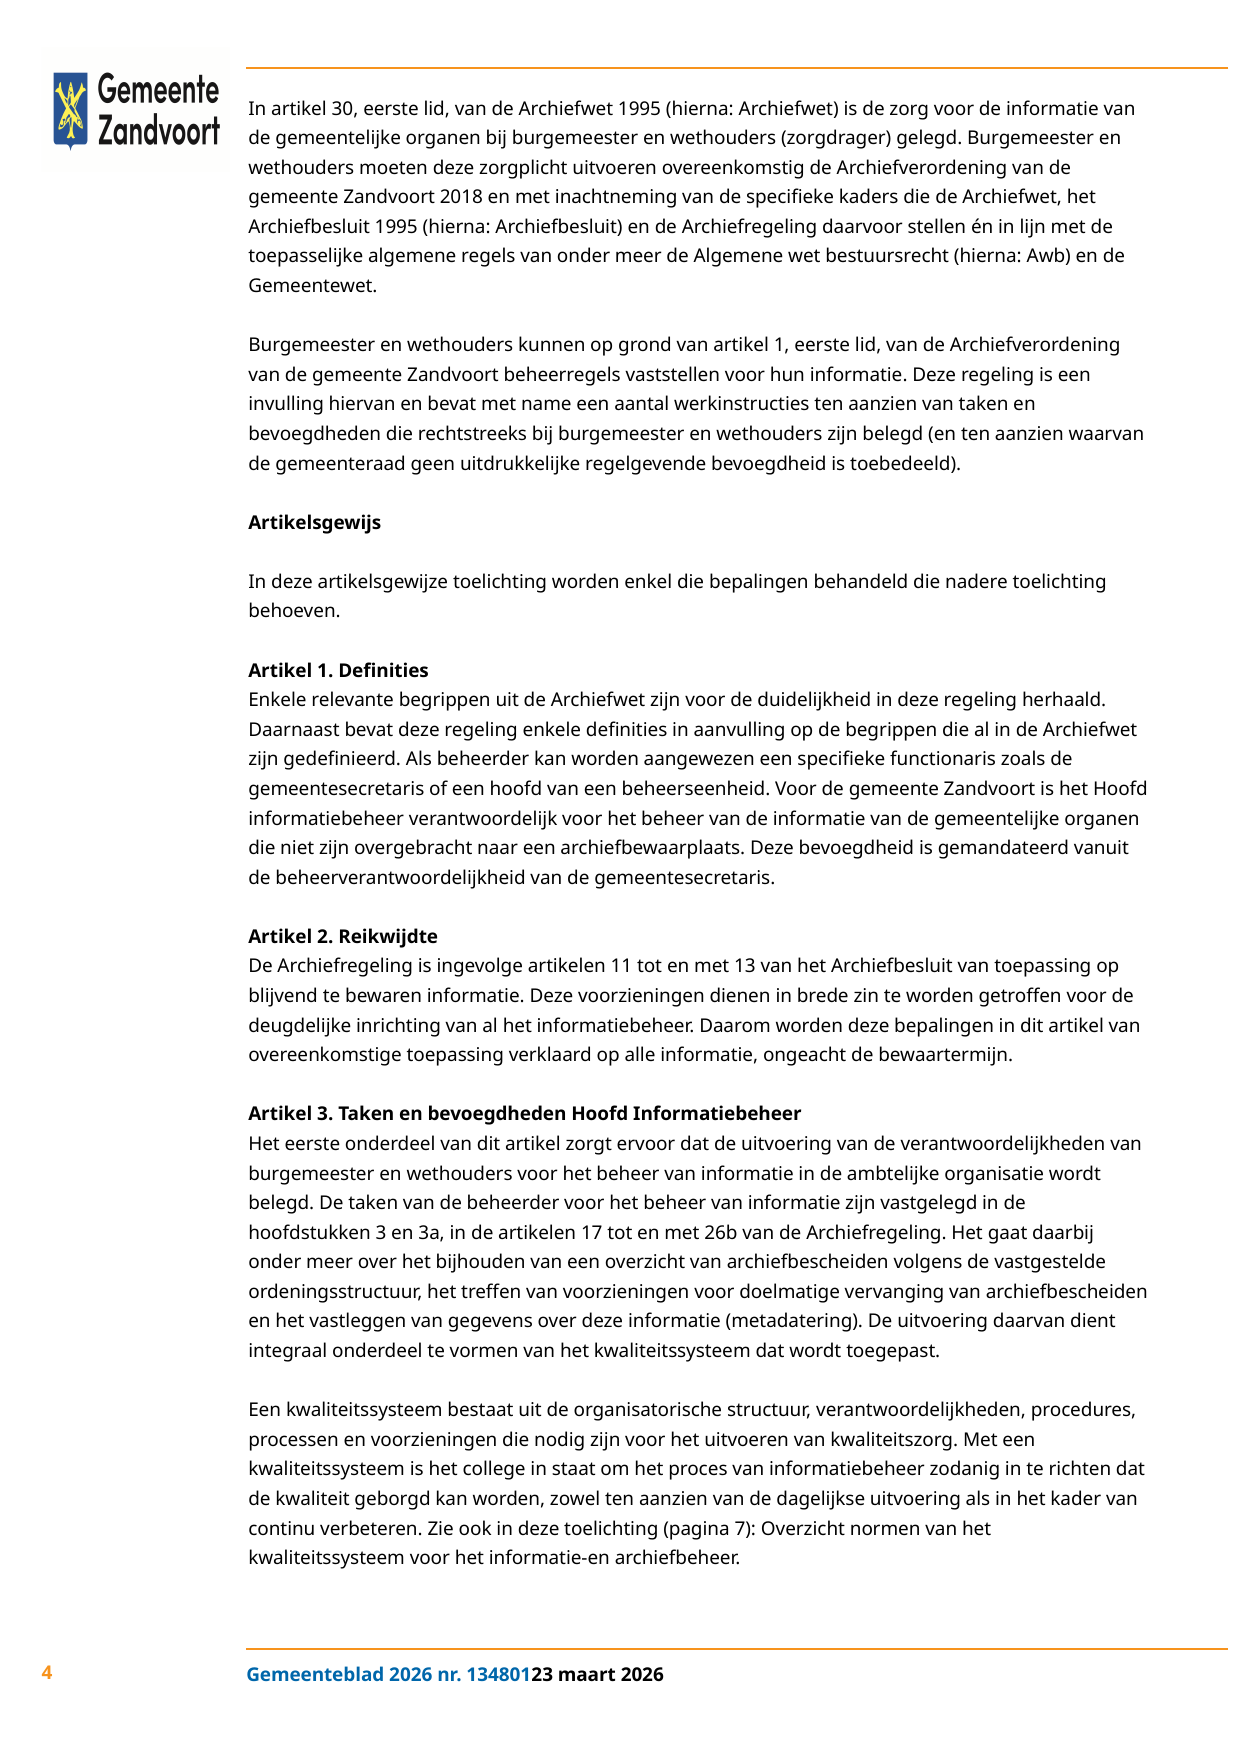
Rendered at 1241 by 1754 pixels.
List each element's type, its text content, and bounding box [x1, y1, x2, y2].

text Artikel 2. Reikwijdte [248, 923, 1152, 949]
text In deze artikelsgewijze toelichting worden enkel die bepalingen behandeld die nadere toelichting behoeven. [248, 568, 1152, 623]
text Artikel 1. Definities [248, 657, 1152, 683]
text Het eerste onderdeel van dit artikel zorgt ervoor dat de uitvoering van de verantwoordelijkheden van burgemeester en wethouders voor het beheer van informatie in de ambtelijke organisatie wordt belegd. De taken van de beheerder voor het beheer van informatie zijn vastgelegd in de hoofdstukken 3 en 3a, in de artikelen 17 tot en met 26b van de Archiefregeling. Het gaat daarbij onder meer over het bijhouden van een overzicht van archiefbescheiden volgens de vastgestelde ordeningsstructuur, het treffen van voorzieningen voor doelmatige vervanging van archiefbescheiden en het vastleggen van gegevens over deze informatie (metadatering). De uitvoering daarvan dient integraal onderdeel te vormen van het kwaliteitssysteem dat wordt toegepast. [248, 1130, 1152, 1363]
text Artikel 3. Taken en bevoegdheden Hoofd Informatiebeheer [248, 1101, 1152, 1126]
text Een kwaliteitssysteem bestaat uit de organisatorische structuur, verantwoordelijkheden, procedures, processen en voorzieningen die nodig zijn voor het uitvoeren van kwaliteitszorg. Met een kwaliteitssysteem is het college in staat om het proces van informatiebeheer zodanig in te richten dat de kwaliteit geborgd kan worden, zowel ten aanzien van de dagelijkse uitvoering als in het kader van continu verbeteren. Zie ook in deze toelichting (pagina 7): Overzicht normen van het kwaliteitssysteem voor het informatie-en archiefbeheer. [248, 1396, 1152, 1570]
text Artikelsgewijs [248, 509, 1152, 535]
text De Archiefregeling is ingevolge artikelen 11 tot en met 13 van het Archiefbesluit van toepassing op blijvend te bewaren informatie. Deze voorzieningen dienen in brede zin te worden getroffen voor de deugdelijke inrichting van al het informatiebeheer. Daarom worden deze bepalingen in dit artikel van overeenkomstige toepassing verklaard op alle informatie, ongeacht de bewaartermijn. [248, 953, 1152, 1067]
picture [41, 47, 231, 172]
text Enkele relevante begrippen uit de Archiefwet zijn voor de duidelijkheid in deze regeling herhaald. Daarnaast bevat deze regeling enkele definities in aanvulling op de begrippen die al in de Archiefwet zijn gedefinieerd. Als beheerder kan worden aangewezen een specifieke functionaris zoals de gemeentesecretaris of een hoofd van een beheerseenheid. Voor de gemeente Zandvoort is het Hoofd informatiebeheer verantwoordelijk voor het beheer van de informatie van de gemeentelijke organen die niet zijn overgebracht naar een archiefbewaarplaats. Deze bevoegdheid is gemandateerd vanuit de beheerverantwoordelijkheid van de gemeentesecretaris. [248, 686, 1152, 890]
text In artikel 30, eerste lid, van de Archiefwet 1995 (hierna: Archiefwet) is de zorg voor de informatie van de gemeentelijke organen bij burgemeester en wethouders (zorgdrager) gelegd. Burgemeester en wethouders moeten deze zorgplicht uitvoeren overeenkomstig de Archiefverordening van de gemeente Zandvoort 2018 en met inachtneming van de specifieke kaders die de Archiefwet, het Archiefbesluit 1995 (hierna: Archiefbesluit) en de Archiefregeling daarvoor stellen én in lijn met de toepasselijke algemene regels van onder meer de Algemene wet bestuursrecht (hierna: Awb) en de Gemeentewet. [248, 95, 1152, 298]
text Burgemeester en wethouders kunnen op grond van artikel 1, eerste lid, van de Archiefverordening van de gemeente Zandvoort beheerregels vaststellen voor hun informatie. Deze regeling is een invulling hiervan en bevat met name een aantal werkinstructies ten aanzien van taken en bevoegdheden die rechtstreeks bij burgemeester en wethouders zijn belegd (en ten aanzien waarvan de gemeenteraad geen uitdrukkelijke regelgevende bevoegdheid is toebedeeld). [248, 331, 1152, 476]
